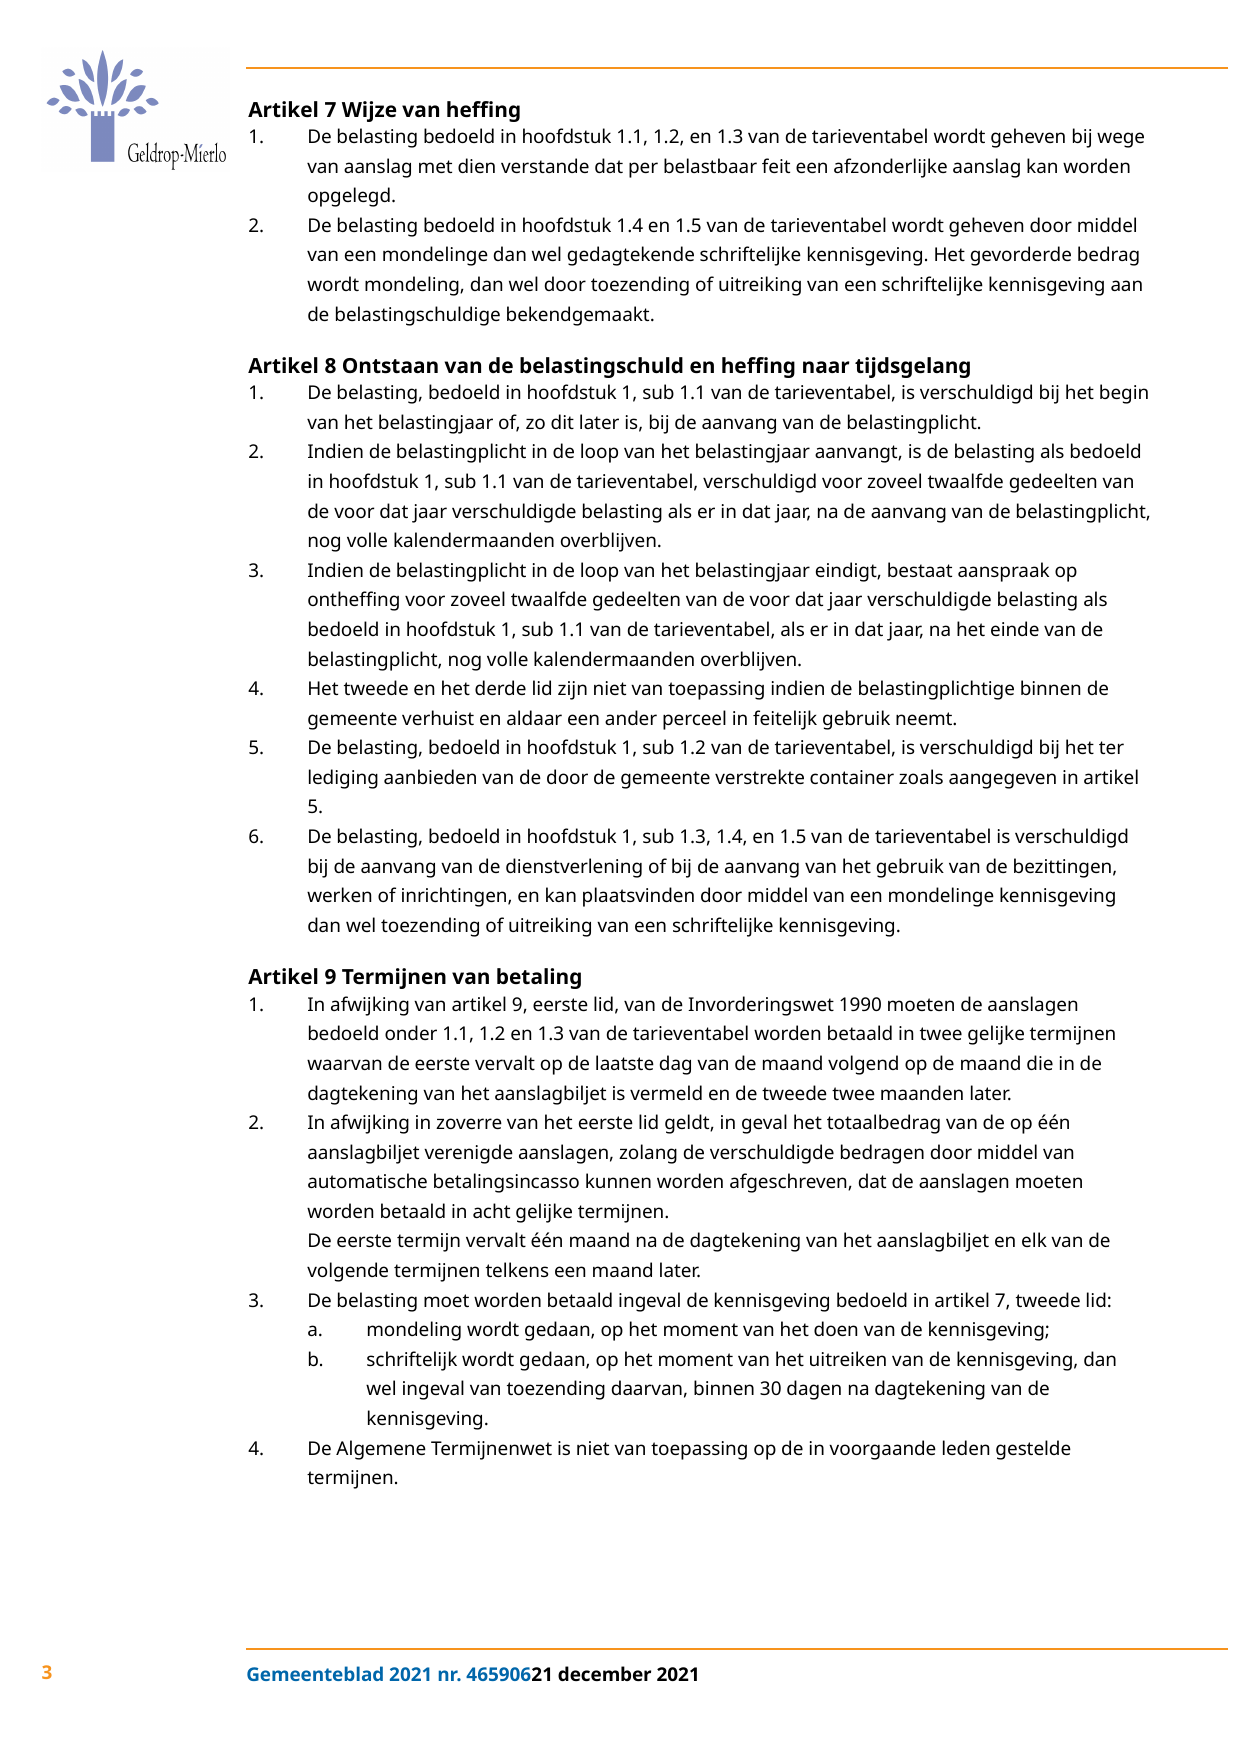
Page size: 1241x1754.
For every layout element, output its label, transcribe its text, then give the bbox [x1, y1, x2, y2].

list In afwijking in zoverre van het eerste lid geldt, in geval het totaalbedrag van de op één aanslagbiljet verenigde aanslagen, zolang de verschuldigde bedragen door middel van automatische betalingsincasso kunnen worden afgeschreven, dat de aanslagen moeten worden betaald in acht gelijke termijnen. [248, 1109, 1152, 1224]
list In afwijking van artikel 9, eerste lid, van de Invorderingswet 1990 moeten de aanslagen bedoeld onder 1.1, 1.2 en 1.3 van de tarieventabel worden betaald in twee gelijke termijnen waarvan de eerste vervalt op de laatste dag van de maand volgend op de maand die in de dagtekening van het aanslagbiljet is vermeld en de tweede twee maanden later. [248, 991, 1152, 1105]
list De belasting, bedoeld in hoofdstuk 1, sub 1.3, 1.4, en 1.5 van de tarieventabel is verschuldigd bij de aanvang van de dienstverlening of bij de aanvang van het gebruik van de bezittingen, werken of inrichtingen, en kan plaatsvinden door middel van een mondelinge kennisgeving dan wel toezending of uitreiking van een schriftelijke kennisgeving. [248, 823, 1152, 938]
text Artikel 7 Wijze van heffing [248, 95, 1152, 123]
text Artikel 9 Termijnen van betaling [248, 962, 1152, 991]
list Indien de belastingplicht in de loop van het belastingjaar eindigt, bestaat aanspraak op ontheffing voor zoveel twaalfde gedeelten van de voor dat jaar verschuldigde belasting als bedoeld in hoofdstuk 1, sub 1.1 van de tarieventabel, als er in dat jaar, na het einde van de belastingplicht, nog volle kalendermaanden overblijven. [248, 557, 1152, 672]
list De belasting bedoeld in hoofdstuk 1.4 en 1.5 van de tarieventabel wordt geheven door middel van een mondelinge dan wel gedagtekende schriftelijke kennisgeving. Het gevorderde bedrag wordt mondeling, dan wel door toezending of uitreiking van een schriftelijke kennisgeving aan de belastingschuldige bekendgemaakt. [248, 212, 1152, 326]
list De Algemene Termijnenwet is niet van toepassing op de in voorgaande leden gestelde termijnen. [248, 1435, 1152, 1490]
list Indien de belastingplicht in de loop van het belastingjaar aanvangt, is de belasting als bedoeld in hoofdstuk 1, sub 1.1 van de tarieventabel, verschuldigd voor zoveel twaalfde gedeelten van de voor dat jaar verschuldigde belasting als er in dat jaar, na de aanvang van de belastingplicht, nog volle kalendermaanden overblijven. [248, 439, 1152, 553]
list De belasting, bedoeld in hoofdstuk 1, sub 1.2 van de tarieventabel, is verschuldigd bij het ter lediging aanbieden van de door de gemeente verstrekte container zoals aangegeven in artikel 5. [248, 734, 1152, 819]
text Artikel 8 Ontstaan van de belastingschuld en heffing naar tijdsgelang [248, 351, 1152, 379]
list De belasting moet worden betaald ingeval de kennisgeving bedoeld in artikel 7, tweede lid: [248, 1287, 1152, 1312]
list Het tweede en het derde lid zijn niet van toepassing indien de belastingplichtige binnen de gemeente verhuist en aldaar een ander perceel in feitelijk gebruik neemt. [248, 675, 1152, 731]
picture [41, 47, 231, 172]
list schriftelijk wordt gedaan, op het moment van het uitreiken van de kennisgeving, dan wel ingeval van toezending daarvan, binnen 30 dagen na dagtekening van de kennisgeving. [307, 1346, 1152, 1431]
list De belasting, bedoeld in hoofdstuk 1, sub 1.1 van de tarieventabel, is verschuldigd bij het begin van het belastingjaar of, zo dit later is, bij de aanvang van de belastingplicht. [248, 379, 1152, 435]
list mondeling wordt gedaan, op het moment van het doen van de kennisgeving; [307, 1316, 1152, 1342]
list De belasting bedoeld in hoofdstuk 1.1, 1.2, en 1.3 van de tarieventabel wordt geheven bij wege van aanslag met dien verstande dat per belastbaar feit een afzonderlijke aanslag kan worden opgelegd. [248, 123, 1152, 208]
list De eerste termijn vervalt één maand na de dagtekening van het aanslagbiljet en elk van de volgende termijnen telkens een maand later. [248, 1228, 1152, 1283]
